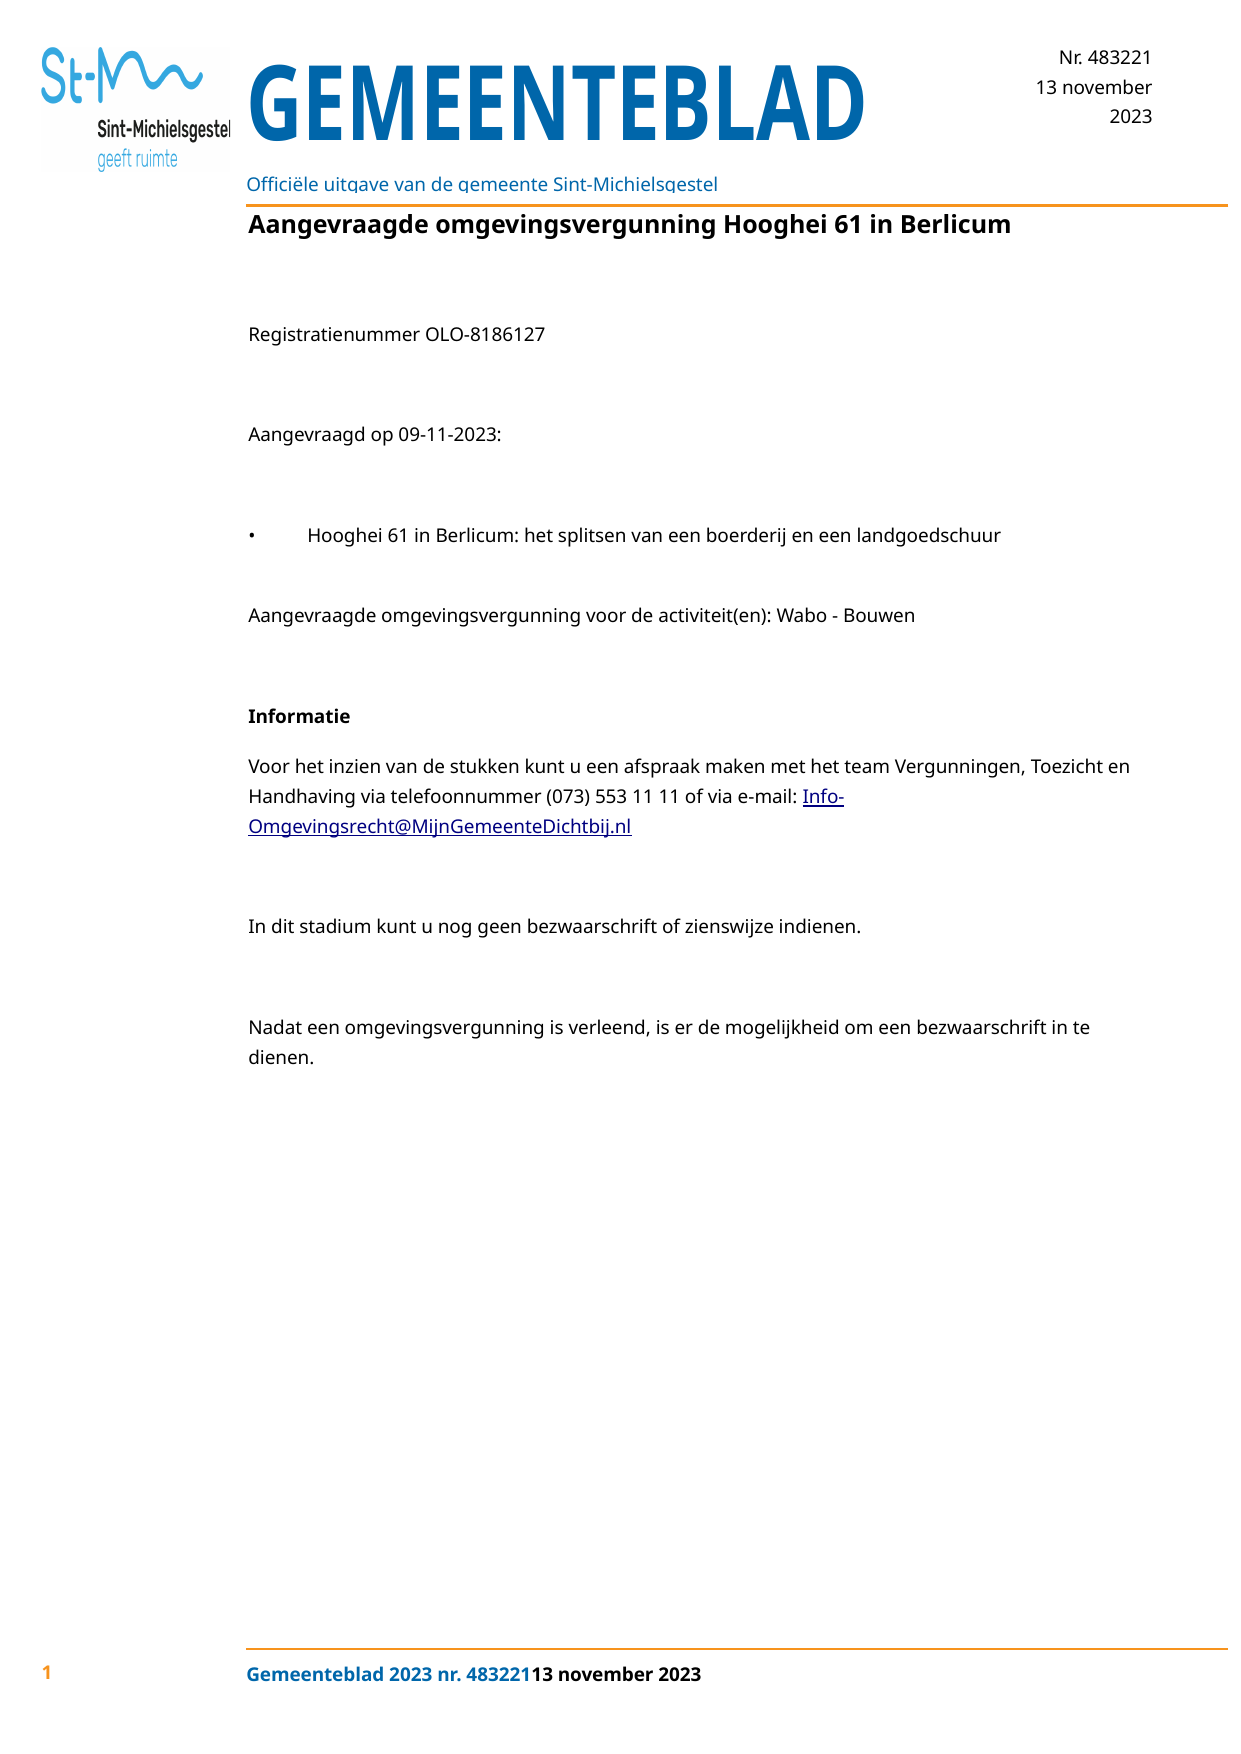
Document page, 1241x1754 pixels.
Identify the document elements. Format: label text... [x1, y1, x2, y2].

text In dit stadium kunt u nog geen bezwaarschrift of zienswijze indienen. [248, 914, 1152, 939]
picture [41, 47, 231, 172]
text Aangevraagde omgevingsvergunning Hooghei 61 in Berlicum [248, 207, 1152, 241]
text Informatie [248, 703, 1152, 729]
text Registratienummer OLO-8186127 [248, 321, 1152, 346]
text Nadat een omgevingsvergunning is verleend, is er de mogelijkheid om een bezwaarschrift in te dienen. [248, 1014, 1152, 1070]
text Voor het inzien van de stukken kunt u een afspraak maken met het team Vergunningen, Toezicht en Handhaving via telefoonnummer (073) 553 11 11 of via e-mail: Info-Omgevingsrecht@MijnGemeenteDichtbij.nl [248, 754, 1152, 838]
text Aangevraagde omgevingsvergunning voor de activiteit(en): Wabo - Bouwen [248, 602, 1152, 628]
text Aangevraagd op 09-11-2023: [248, 422, 1152, 447]
list Hooghei 61 in Berlicum: het splitsen van een boerderij en een landgoedschuur [248, 522, 1152, 548]
